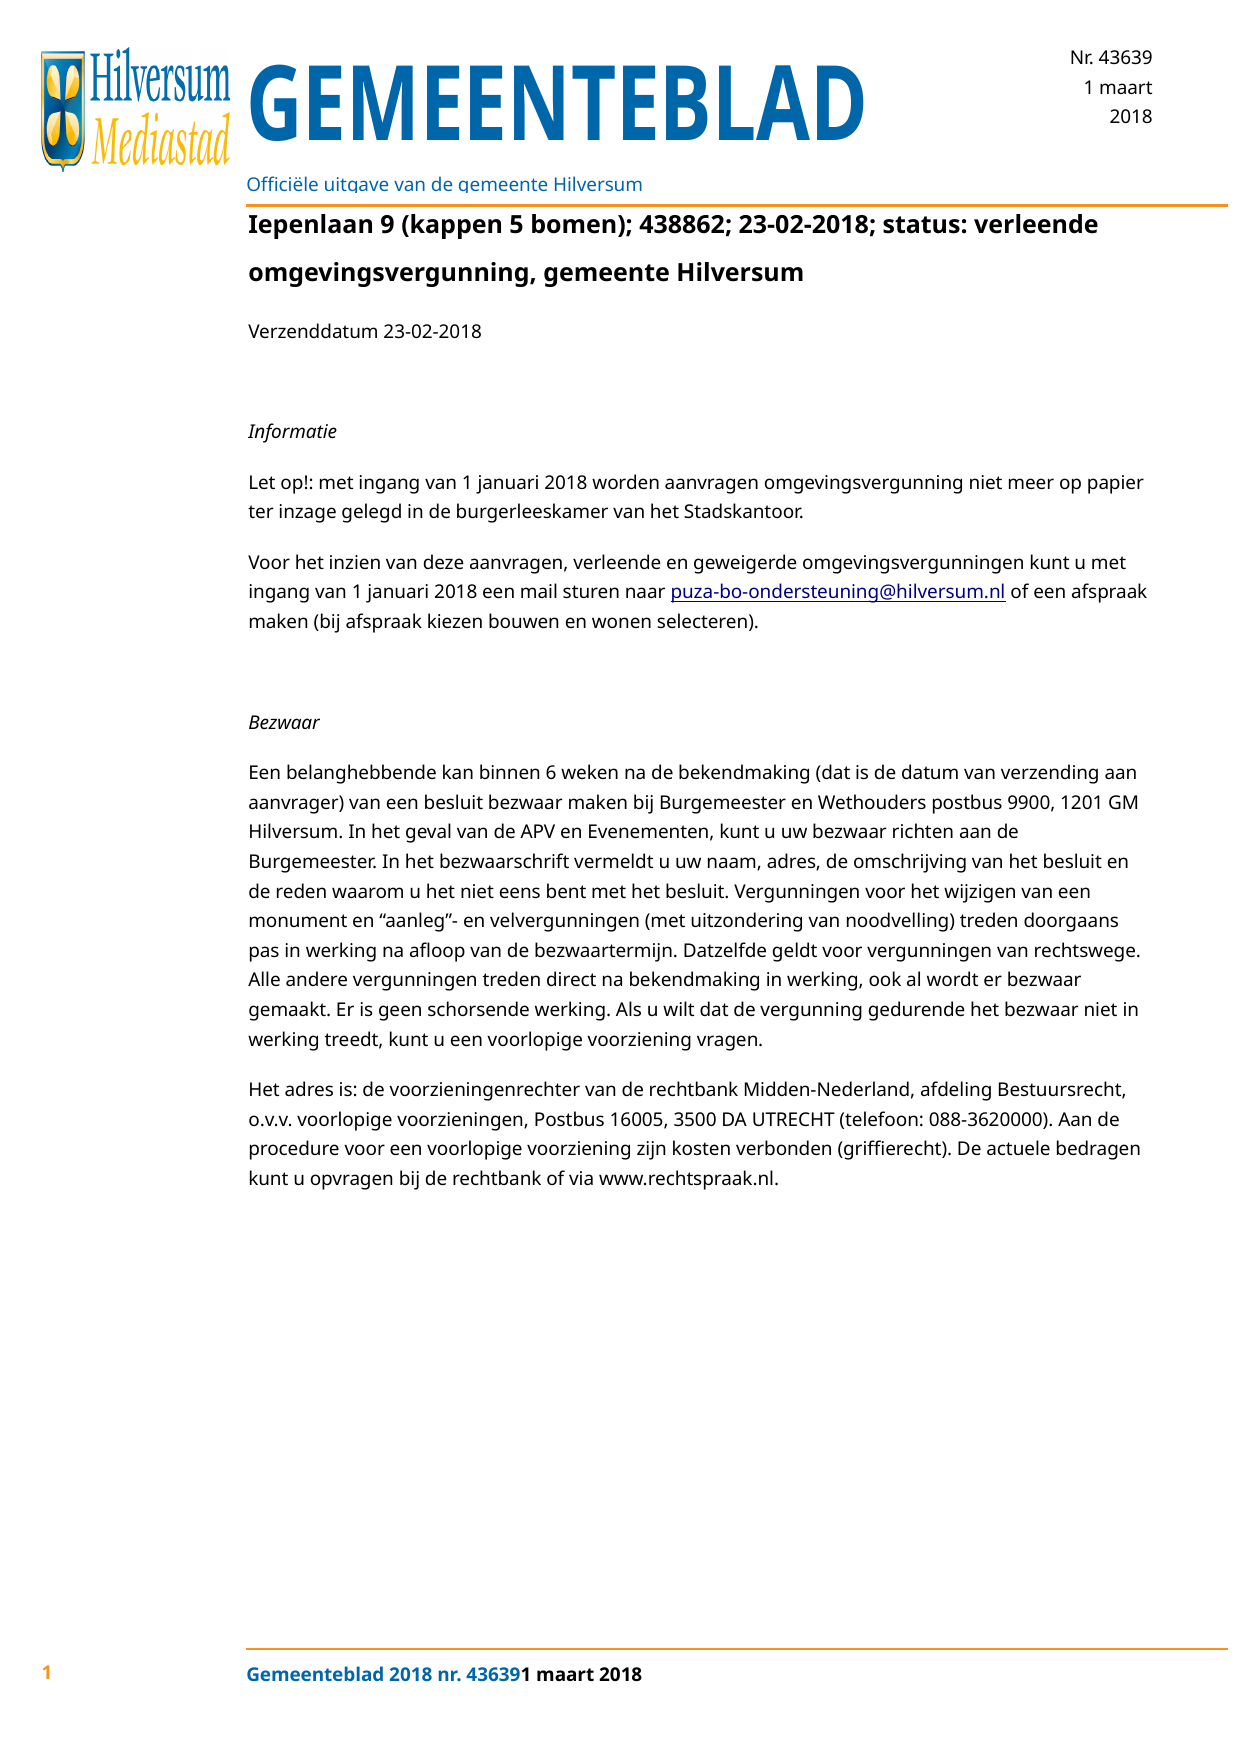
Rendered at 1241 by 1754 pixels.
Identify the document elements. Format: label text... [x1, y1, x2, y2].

text Het adres is: de voorzieningenrechter van de rechtbank Midden-Nederland, afdeling Bestuursrecht, o.v.v. voorlopige voorzieningen, Postbus 16005, 3500 DA UTRECHT (telefoon: 088-3620000). Aan de procedure voor een voorlopige voorziening zijn kosten verbonden (griffierecht). De actuele bedragen kunt u opvragen bij de rechtbank of via www.rechtspraak.nl. [248, 1076, 1152, 1191]
text Iepenlaan 9 (kappen 5 bomen); 438862; 23-02-2018; status: verleende omgevingsvergunning, gemeente Hilversum [248, 207, 1152, 288]
text Voor het inzien van deze aanvragen, verleende en geweigerde omgevingsvergunningen kunt u met ingang van 1 januari 2018 een mail sturen naar puza-bo-ondersteuning@hilversum.nl of een afspraak maken (bij afspraak kiezen bouwen en wonen selecteren). [248, 549, 1152, 634]
picture [41, 47, 231, 172]
text Let op!: met ingang van 1 januari 2018 worden aanvragen omgevingsvergunning niet meer op papier ter inzage gelegd in de burgerleeskamer van het Stadskantoor. [248, 469, 1152, 524]
text Verzenddatum 23-02-2018 [248, 318, 1152, 344]
text Bezwaar [248, 709, 1152, 735]
text Informatie [248, 419, 1152, 444]
text Een belanghebbende kan binnen 6 weken na de bekendmaking (dat is de datum van verzending aan aanvrager) van een besluit bezwaar maken bij Burgemeester en Wethouders postbus 9900, 1201 GM Hilversum. In het geval van de APV en Evenementen, kunt u uw bezwaar richten aan de Burgemeester. In het bezwaarschrift vermeldt u uw naam, adres, de omschrijving van het besluit en de reden waarom u het niet eens bent met het besluit. Vergunningen voor het wijzigen van een monument en “aanleg”- en velvergunningen (met uitzondering van noodvelling) treden doorgaans pas in werking na afloop van de bezwaartermijn. Datzelfde geldt voor vergunningen van rechtswege. Alle andere vergunningen treden direct na bekendmaking in werking, ook al wordt er bezwaar gemaakt. Er is geen schorsende werking. Als u wilt dat de vergunning gedurende het bezwaar niet in werking treedt, kunt u een voorlopige voorziening vragen. [248, 759, 1152, 1052]
